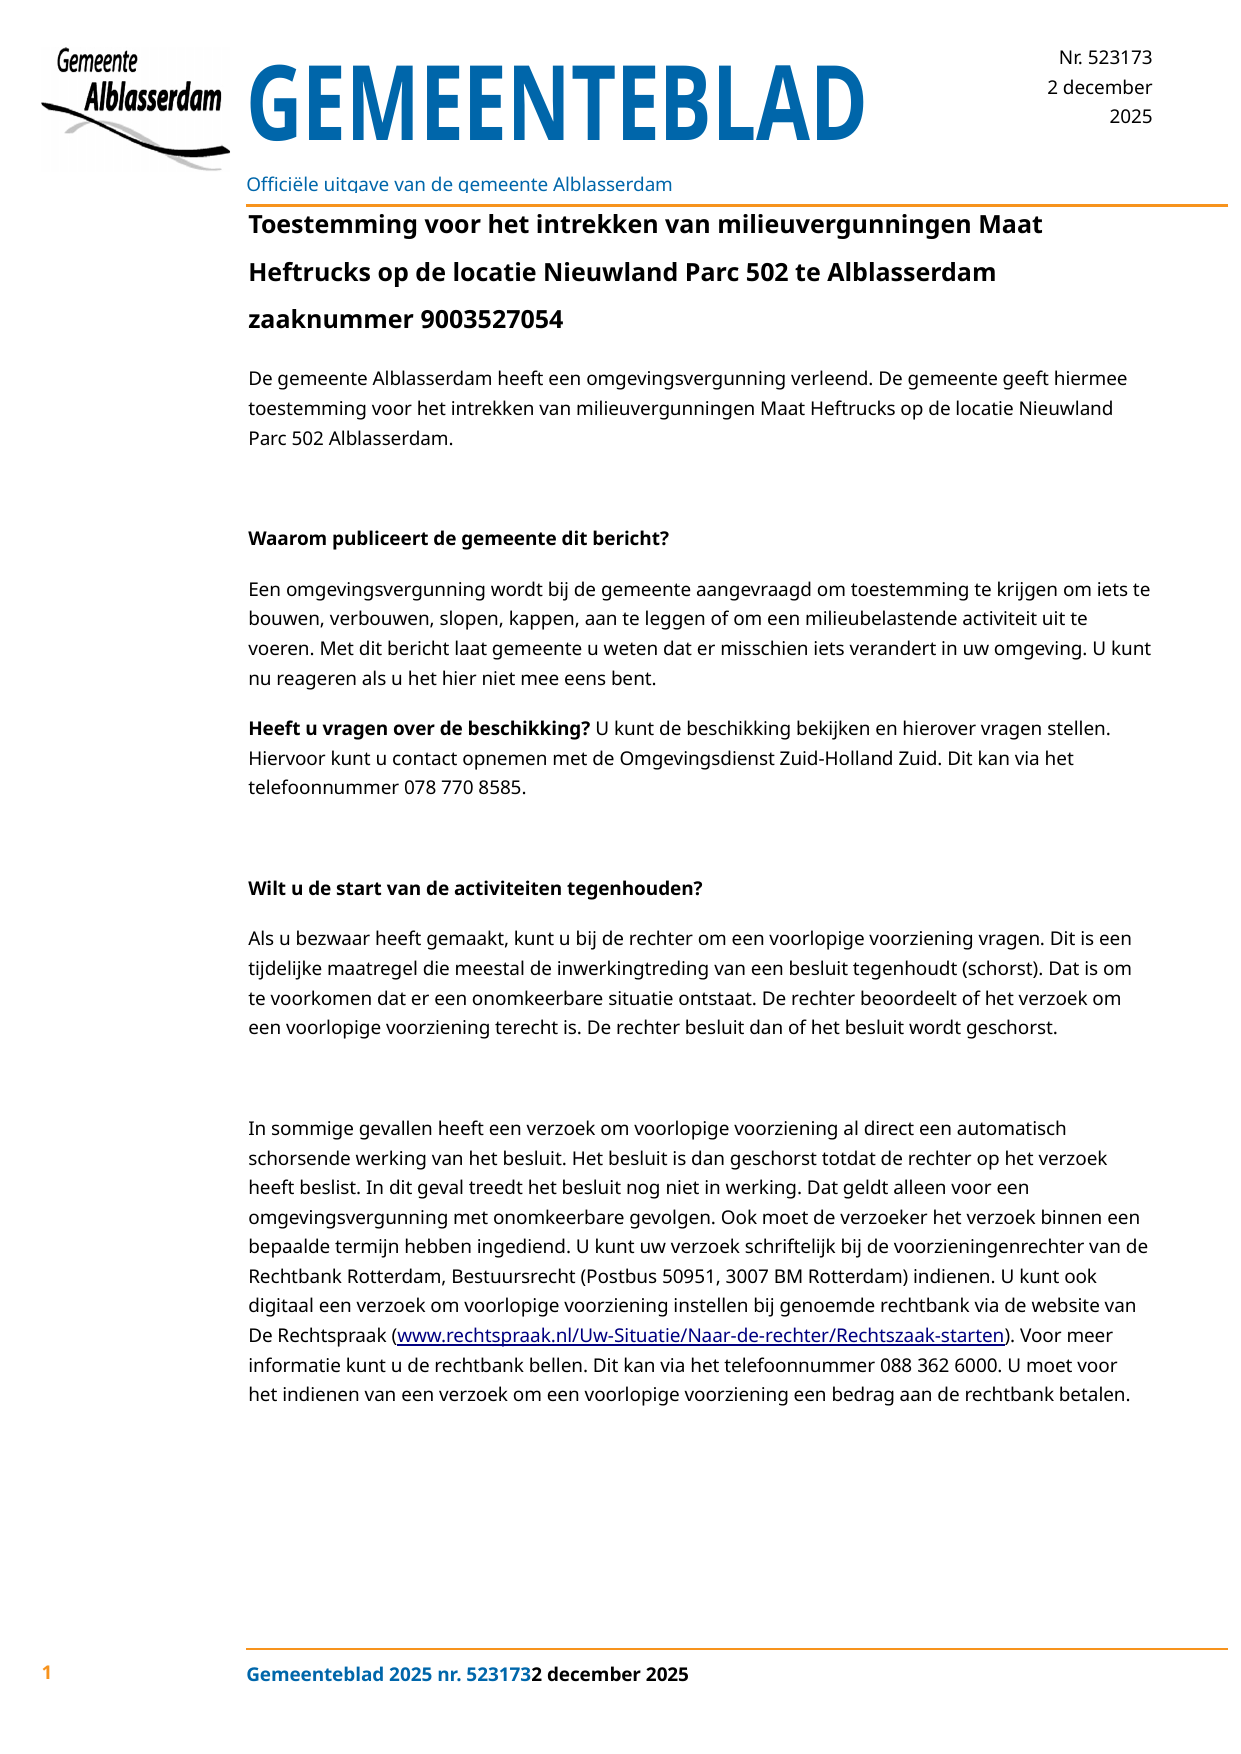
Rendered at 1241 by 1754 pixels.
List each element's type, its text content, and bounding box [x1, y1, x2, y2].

text Heeft u vragen over de beschikking? U kunt de beschikking bekijken en hierover vragen stellen. Hiervoor kunt u contact opnemen met de Omgevingsdienst Zuid-Holland Zuid. Dit kan via het telefoonnummer 078 770 8585. [248, 715, 1152, 800]
text Als u bezwaar heeft gemaakt, kunt u bij de rechter om een voorlopige voorziening vragen. Dit is een tijdelijke maatregel die meestal de inwerkingtreding van een besluit tegenhoudt (schorst). Dat is om te voorkomen dat er een onomkeerbare situatie ontstaat. De rechter beoordeelt of het verzoek om een voorlopige voorziening terecht is. De rechter besluit dan of het besluit wordt geschorst. [248, 926, 1152, 1040]
text Wilt u de start van de activiteiten tegenhouden? [248, 875, 1152, 901]
text In sommige gevallen heeft een verzoek om voorlopige voorziening al direct een automatisch schorsende werking van het besluit. Het besluit is dan geschorst totdat de rechter op het verzoek heeft beslist. In dit geval treedt het besluit nog niet in werking. Dat geldt alleen voor een omgevingsvergunning met onomkeerbare gevolgen. Ook moet de verzoeker het verzoek binnen een bepaalde termijn hebben ingediend. U kunt uw verzoek schriftelijk bij de voorzieningenrechter van de Rechtbank Rotterdam, Bestuursrecht (Postbus 50951, 3007 BM Rotterdam) indienen. U kunt ook digitaal een verzoek om voorlopige voorziening instellen bij genoemde rechtbank via de website van De Rechtspraak (www.rechtspraak.nl/Uw-Situatie/Naar-de-rechter/Rechtszaak-starten). Voor meer informatie kunt u de rechtbank bellen. Dit kan via het telefoonnummer 088 362 6000. U moet voor het indienen van een verzoek om een voorlopige voorziening een bedrag aan de rechtbank betalen. [248, 1115, 1152, 1407]
picture [41, 47, 231, 172]
text Toestemming voor het intrekken van milieuvergunningen Maat Heftrucks op de locatie Nieuwland Parc 502 te Alblasserdam zaaknummer 9003527054 [248, 207, 1152, 336]
text Een omgevingsvergunning wordt bij de gemeente aangevraagd om toestemming te krijgen om iets te bouwen, verbouwen, slopen, kappen, aan te leggen of om een milieubelastende activiteit uit te voeren. Met dit bericht laat gemeente u weten dat er misschien iets verandert in uw omgeving. U kunt nu reageren als u het hier niet mee eens bent. [248, 576, 1152, 690]
text Waarom publiceert de gemeente dit bericht? [248, 526, 1152, 551]
text De gemeente Alblasserdam heeft een omgevingsvergunning verleend. De gemeente geeft hiermee toestemming voor het intrekken van milieuvergunningen Maat Heftrucks op de locatie Nieuwland Parc 502 Alblasserdam. [248, 366, 1152, 450]
